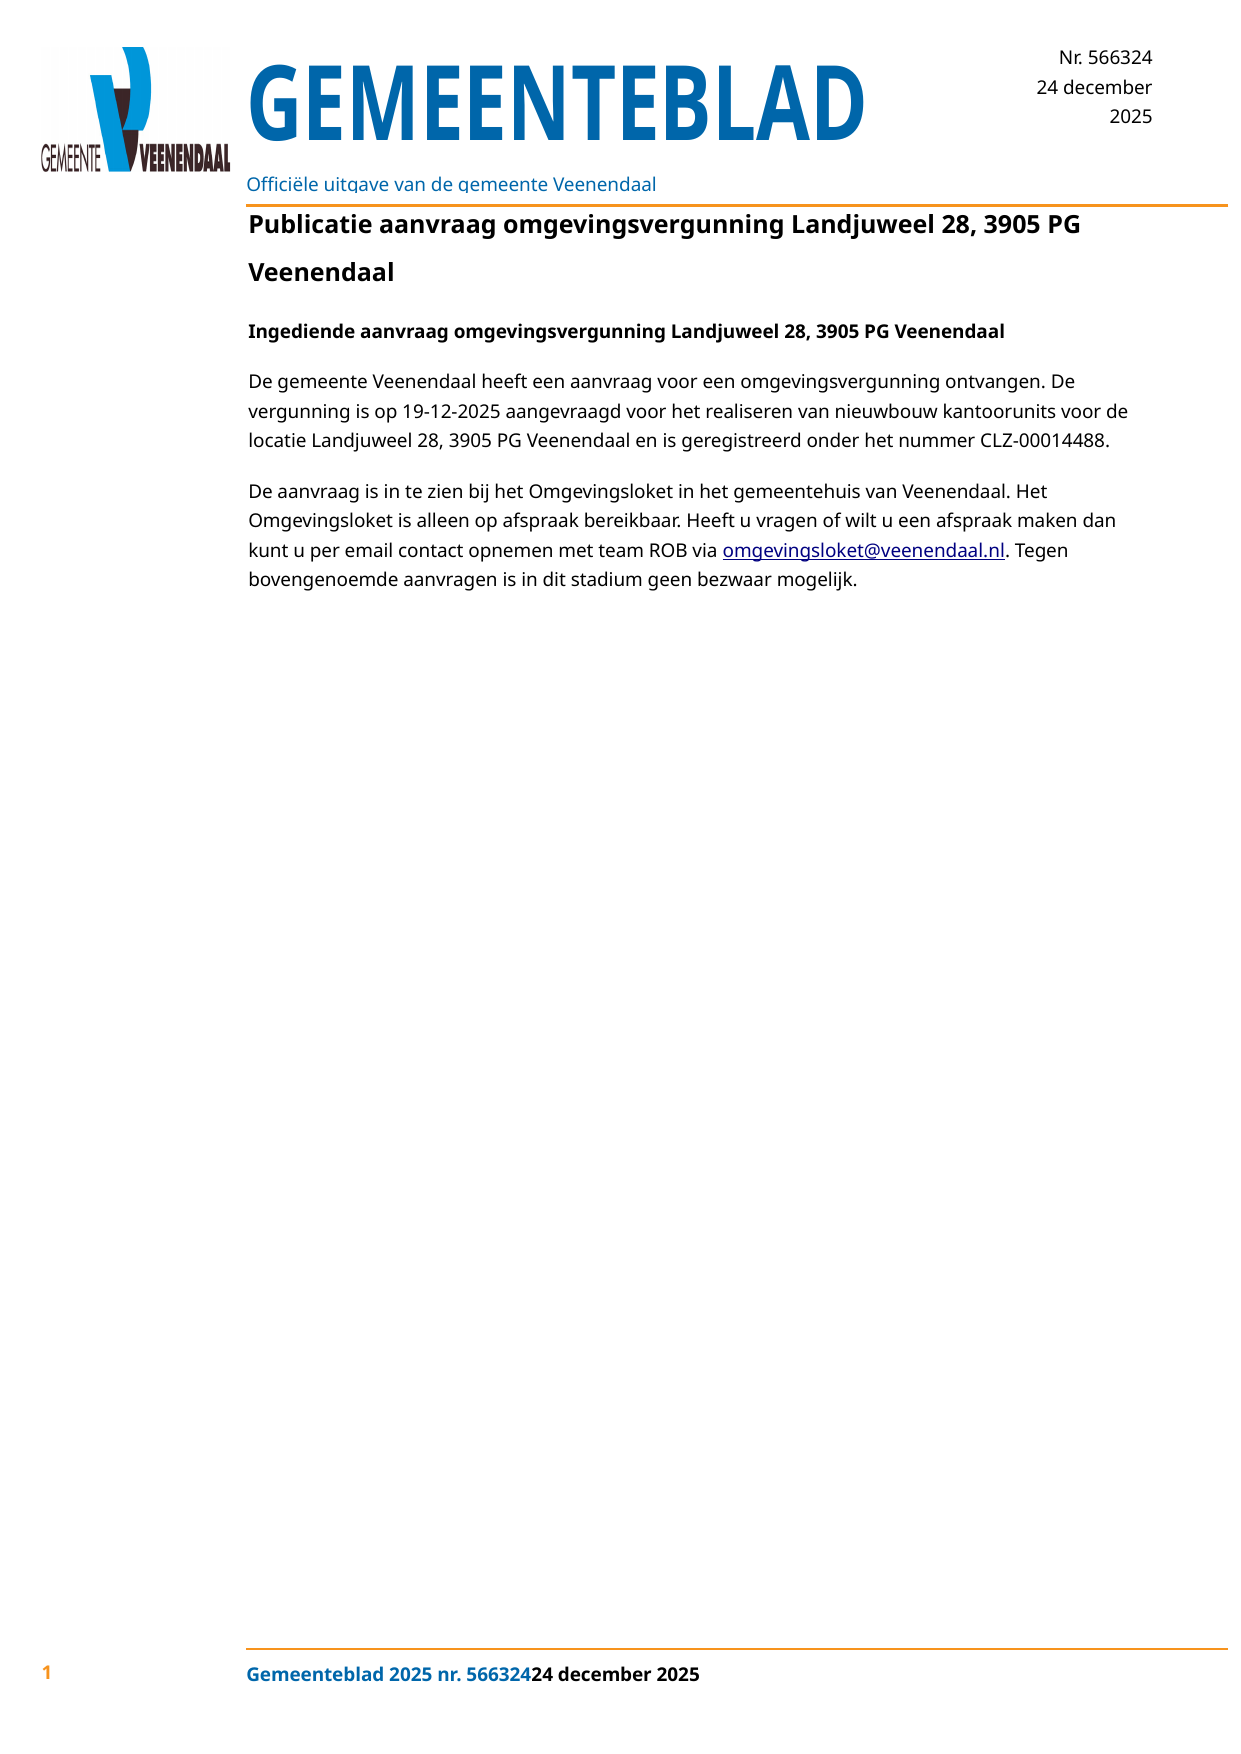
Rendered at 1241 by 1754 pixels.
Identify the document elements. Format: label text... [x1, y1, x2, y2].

text Publicatie aanvraag omgevingsvergunning Landjuweel 28, 3905 PG Veenendaal [248, 207, 1152, 288]
picture [41, 47, 130, 172]
text Ingediende aanvraag omgevingsvergunning Landjuweel 28, 3905 PG Veenendaal [248, 318, 1152, 344]
text De aanvraag is in te zien bij het Omgevingsloket in het gemeentehuis van Veenendaal. Het Omgevingsloket is alleen op afspraak bereikbaar. Heeft u vragen of wilt u een afspraak maken dan kunt u per email contact opnemen met team ROB via omgevingsloket@veenendaal.nl. Tegen bovengenoemde aanvragen is in dit stadium geen bezwaar mogelijk. [248, 478, 1152, 592]
text De gemeente Veenendaal heeft een aanvraag voor een omgevingsvergunning ontvangen. De vergunning is op 19-12-2025 aangevraagd voor het realiseren van nieuwbouw kantoorunits voor de locatie Landjuweel 28, 3905 PG Veenendaal en is geregistreerd onder het nummer CLZ-00014488. [248, 368, 1152, 453]
picture [123, 47, 231, 172]
